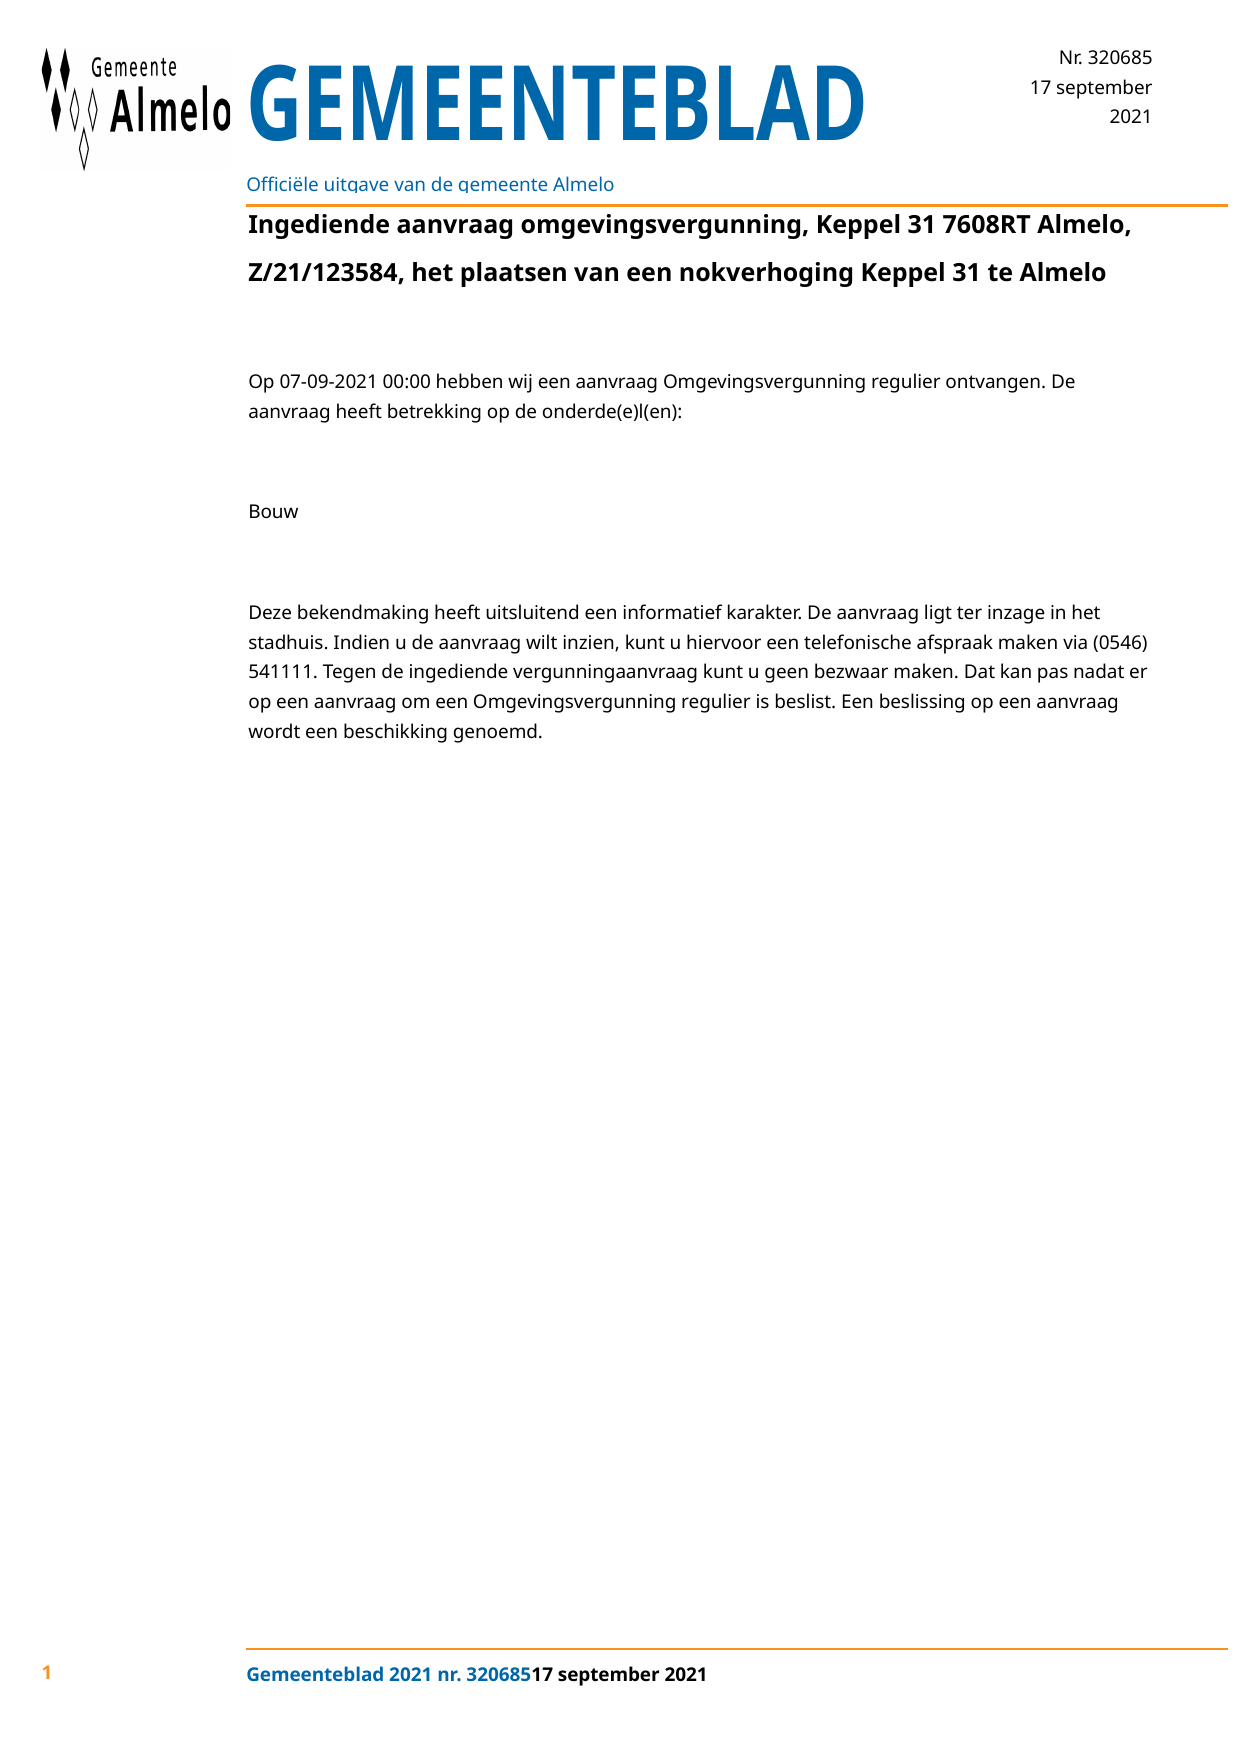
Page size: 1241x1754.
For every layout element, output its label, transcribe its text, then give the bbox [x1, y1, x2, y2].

text Op 07-09-2021 00:00 hebben wij een aanvraag Omgevingsvergunning regulier ontvangen. De aanvraag heeft betrekking op de onderde(e)l(en): [248, 368, 1152, 424]
text Deze bekendmaking heeft uitsluitend een informatief karakter. De aanvraag ligt ter inzage in het stadhuis. Indien u de aanvraag wilt inzien, kunt u hiervoor een telefonische afspraak maken via (0546) 541111. Tegen de ingediende vergunningaanvraag kunt u geen bezwaar maken. Dat kan pas nadat er op een aanvraag om een Omgevingsvergunning regulier is beslist. Een beslissing op een aanvraag wordt een beschikking genoemd. [248, 599, 1152, 744]
picture [41, 47, 231, 172]
text Ingediende aanvraag omgevingsvergunning, Keppel 31 7608RT Almelo, Z/21/123584, het plaatsen van een nokverhoging Keppel 31 te Almelo [248, 207, 1152, 288]
text Bouw [248, 499, 1152, 524]
